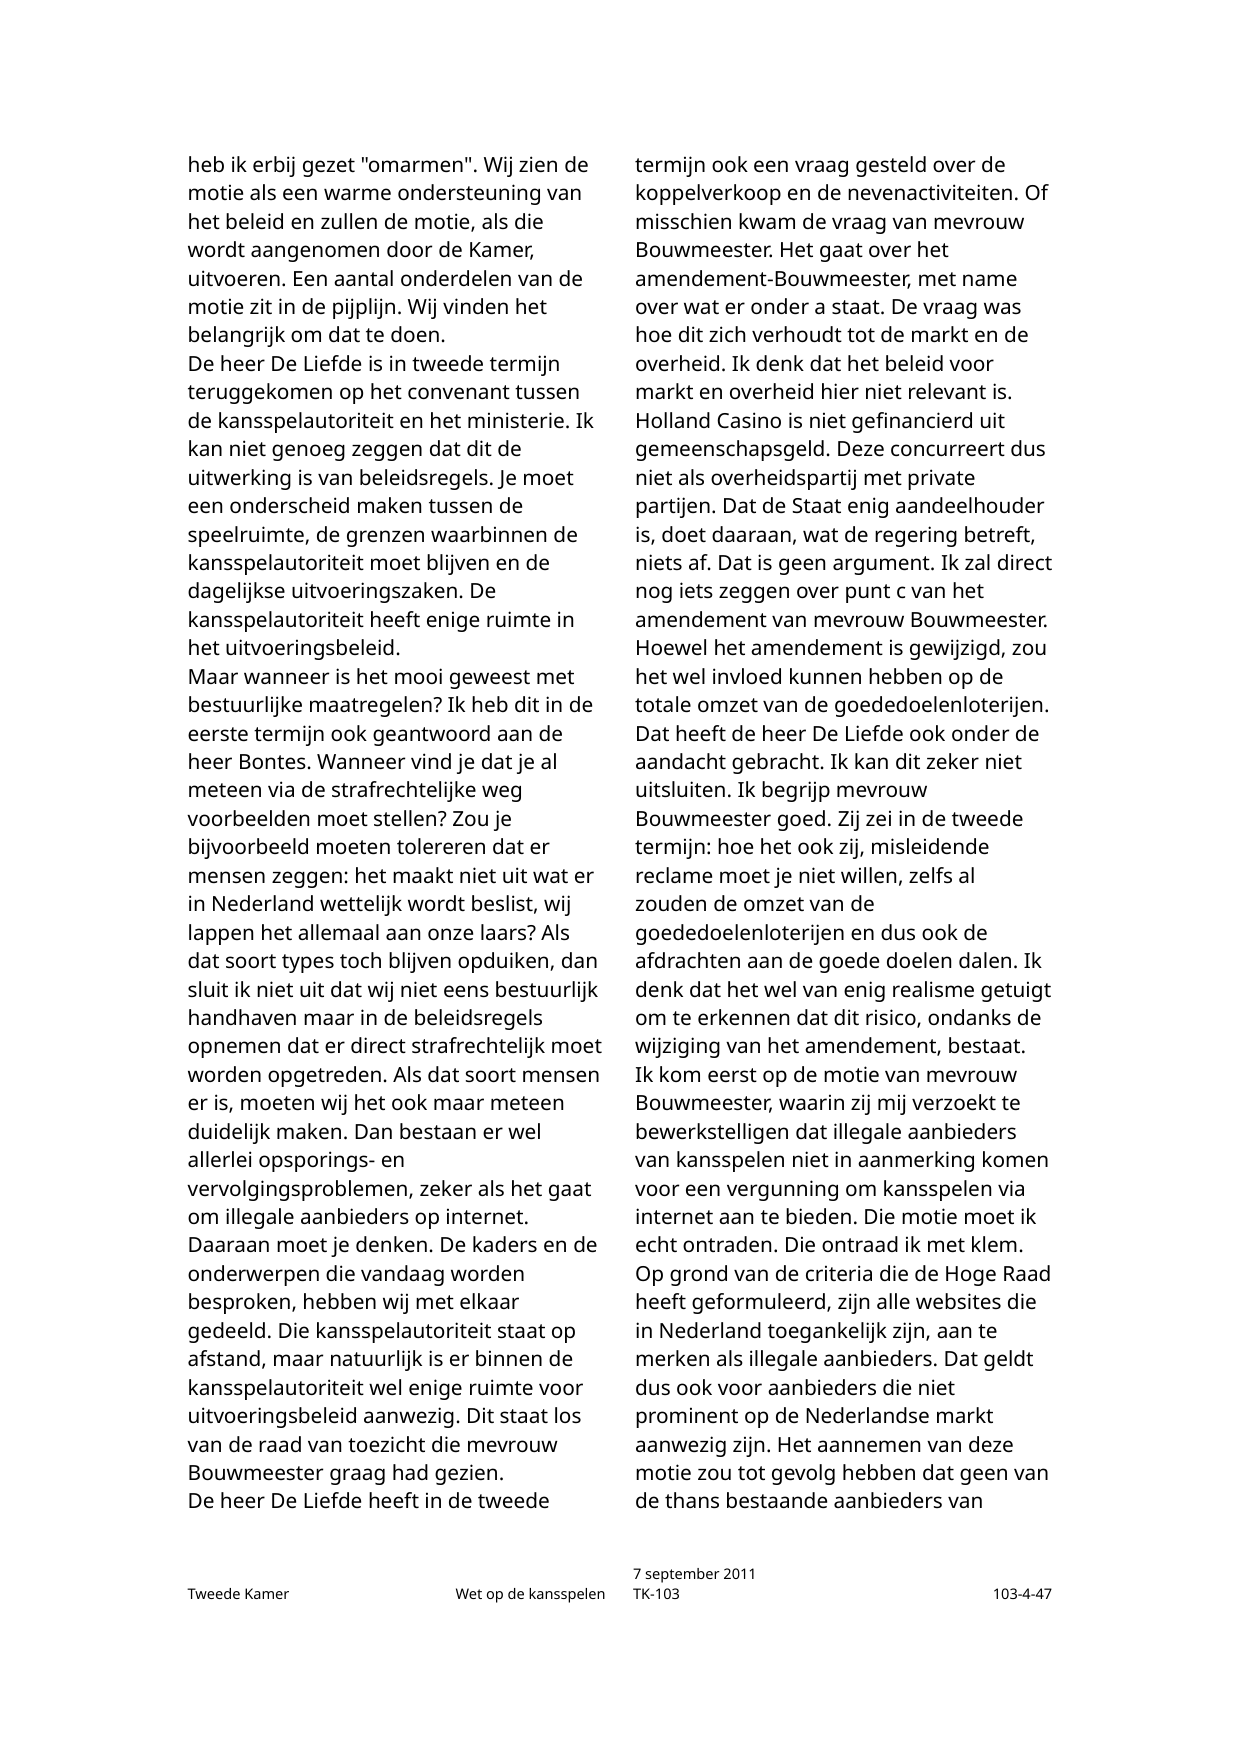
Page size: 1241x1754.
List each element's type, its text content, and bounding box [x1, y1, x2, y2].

text De heer De Liefde is in tweede termijn teruggekomen op het convenant tussen de kansspelautoriteit en het ministerie. Ik kan niet genoeg zeggen dat dit de uitwerking is van beleidsregels. Je moet een onderscheid maken tussen de speelruimte, de grenzen waarbinnen de kansspelautoriteit moet blijven en de dagelijkse uitvoeringszaken. De kansspelautoriteit heeft enige ruimte in het uitvoeringsbeleid. [187, 349, 605, 662]
text Maar wanneer is het mooi geweest met bestuurlijke maatregelen? Ik heb dit in de eerste termijn ook geantwoord aan de heer Bontes. Wanneer vind je dat je al meteen via de strafrechtelijke weg voorbeelden moet stellen? Zou je bijvoorbeeld moeten tolereren dat er mensen zeggen: het maakt niet uit wat er in Nederland wettelijk wordt beslist, wij lappen het allemaal aan onze laars? Als dat soort types toch blijven opduiken, dan sluit ik niet uit dat wij niet eens bestuurlijk handhaven maar in de beleidsregels opnemen dat er direct strafrechtelijk moet worden opgetreden. Als dat soort mensen er is, moeten wij het ook maar meteen duidelijk maken. Dan bestaan er wel allerlei opsporings- en vervolgingsproblemen, zeker als het gaat om illegale aanbieders op internet. Daaraan moet je denken. De kaders en de onderwerpen die vandaag worden besproken, hebben wij met elkaar gedeeld. Die kansspelautoriteit staat op afstand, maar natuurlijk is er binnen de kansspelautoriteit wel enige ruimte voor uitvoeringsbeleid aanwezig. Dit staat los van de raad van toezicht die mevrouw Bouwmeester graag had gezien. [187, 662, 605, 1487]
text De heer De Liefde heeft in de tweede [187, 1487, 605, 1515]
text heb ik erbij gezet "omarmen". Wij zien de motie als een warme ondersteuning van het beleid en zullen de motie, als die wordt aangenomen door de Kamer, uitvoeren. Een aantal onderdelen van de motie zit in de pijplijn. Wij vinden het belangrijk om dat te doen. [187, 150, 605, 349]
text termijn ook een vraag gesteld over de koppelverkoop en de nevenactiviteiten. Of misschien kwam de vraag van mevrouw Bouwmeester. Het gaat over het amendement-Bouwmeester, met name over wat er onder a staat. De vraag was hoe dit zich verhoudt tot de markt en de overheid. Ik denk dat het beleid voor markt en overheid hier niet relevant is. Holland Casino is niet gefinancierd uit gemeenschapsgeld. Deze concurreert dus niet als overheidspartij met private partijen. Dat de Staat enig aandeelhouder is, doet daaraan, wat de regering betreft, niets af. Dat is geen argument. Ik zal direct nog iets zeggen over punt c van het amendement van mevrouw Bouwmeester. Hoewel het amendement is gewijzigd, zou het wel invloed kunnen hebben op de totale omzet van de goededoelenloterijen. Dat heeft de heer De Liefde ook onder de aandacht gebracht. Ik kan dit zeker niet uitsluiten. Ik begrijp mevrouw Bouwmeester goed. Zij zei in de tweede termijn: hoe het ook zij, misleidende reclame moet je niet willen, zelfs al zouden de omzet van de goededoelenloterijen en dus ook de afdrachten aan de goede doelen dalen. Ik denk dat het wel van enig realisme getuigt om te erkennen dat dit risico, ondanks de wijziging van het amendement, bestaat. [635, 150, 1053, 1060]
text Ik kom eerst op de motie van mevrouw Bouwmeester, waarin zij mij verzoekt te bewerkstelligen dat illegale aanbieders van kansspelen niet in aanmerking komen voor een vergunning om kansspelen via internet aan te bieden. Die motie moet ik echt ontraden. Die ontraad ik met klem. Op grond van de criteria die de Hoge Raad heeft geformuleerd, zijn alle websites die in Nederland toegankelijk zijn, aan te merken als illegale aanbieders. Dat geldt dus ook voor aanbieders die niet prominent op de Nederlandse markt aanwezig zijn. Het aannemen van deze motie zou tot gevolg hebben dat geen van de thans bestaande aanbieders van [635, 1060, 1053, 1515]
